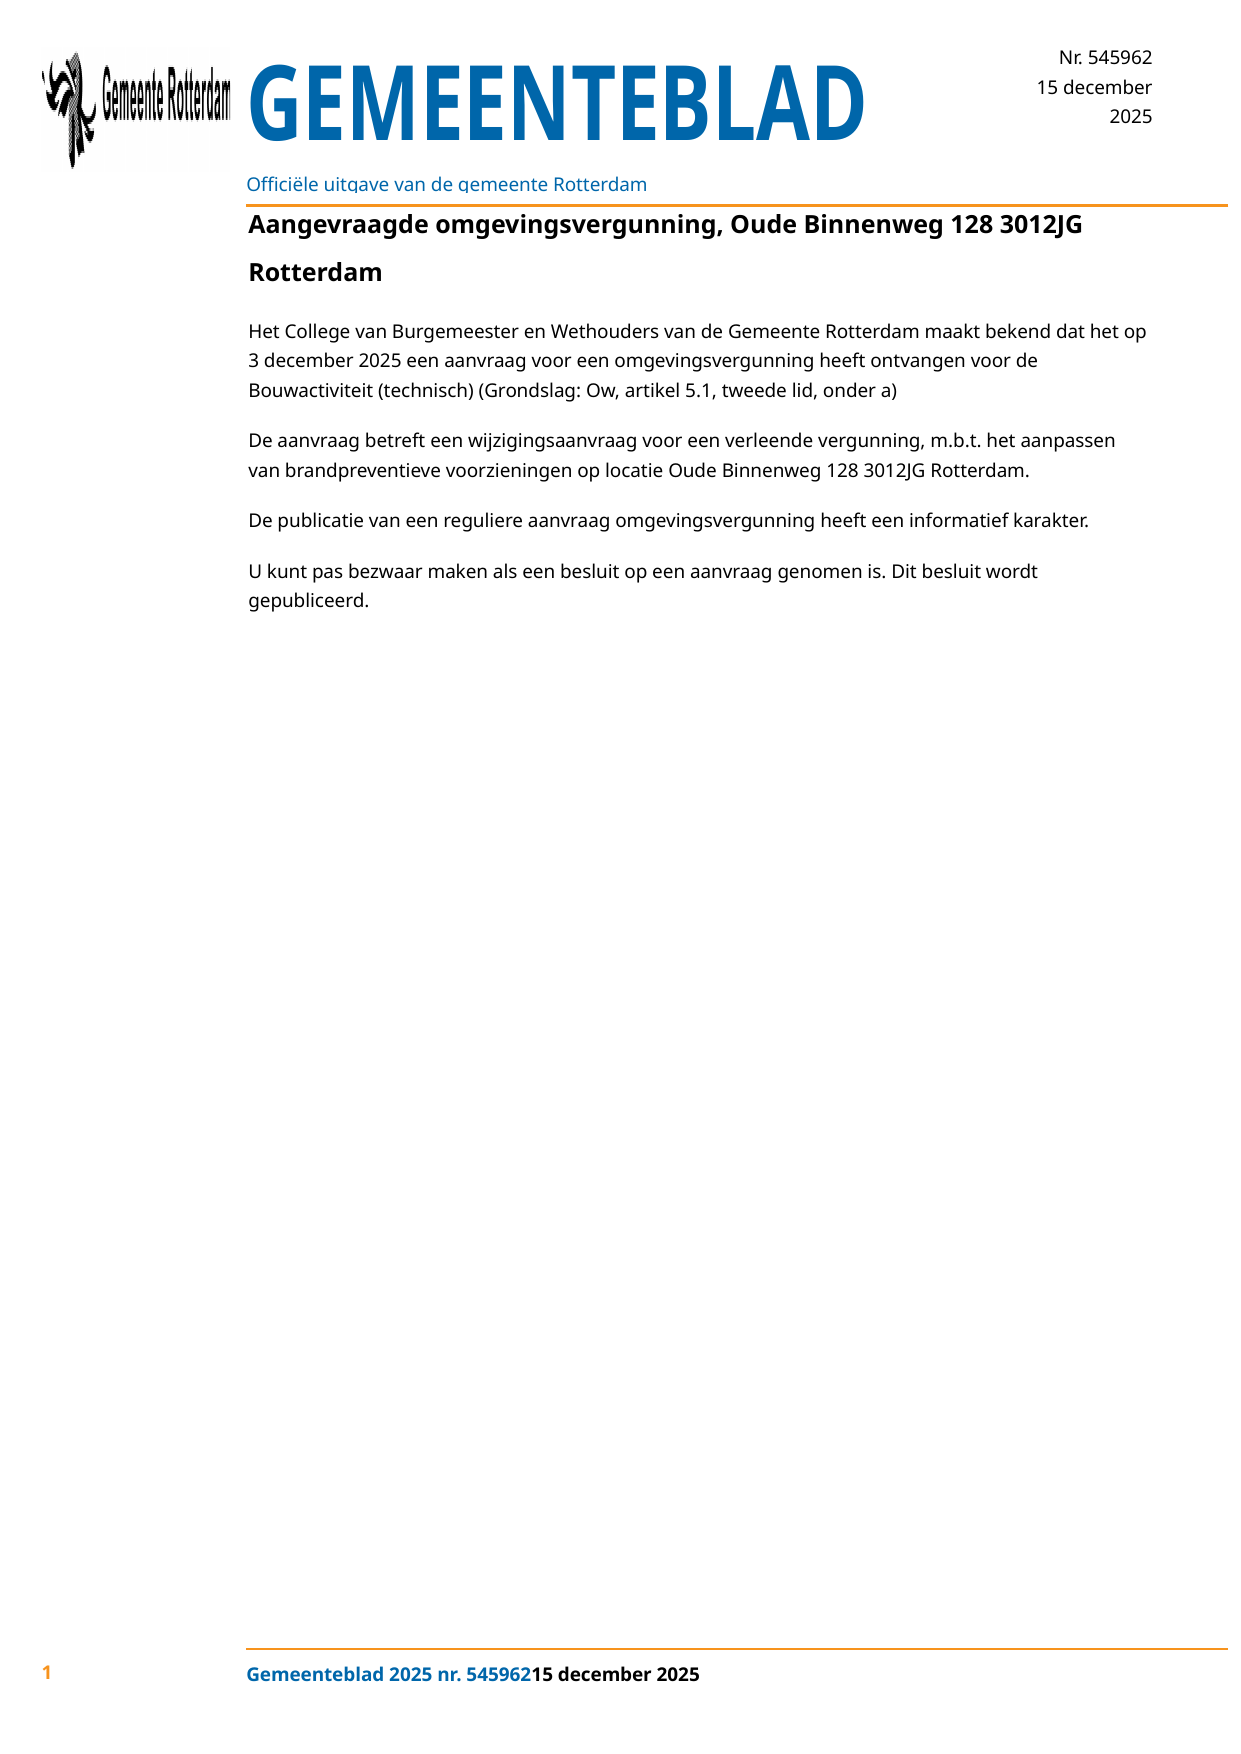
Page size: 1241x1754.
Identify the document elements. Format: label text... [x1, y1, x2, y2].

text De aanvraag betreft een wijzigingsaanvraag voor een verleende vergunning, m.b.t. het aanpassen van brandpreventieve voorzieningen op locatie Oude Binnenweg 128 3012JG Rotterdam. [248, 427, 1152, 483]
text U kunt pas bezwaar maken als een besluit op een aanvraag genomen is. Dit besluit wordt gepubliceerd. [248, 558, 1152, 613]
text Aangevraagde omgevingsvergunning, Oude Binnenweg 128 3012JG Rotterdam [248, 207, 1152, 288]
picture [41, 47, 231, 172]
text De publicatie van een reguliere aanvraag omgevingsvergunning heeft een informatief karakter. [248, 507, 1152, 533]
text Het College van Burgemeester en Wethouders van de Gemeente Rotterdam maakt bekend dat het op 3 december 2025 een aanvraag voor een omgevingsvergunning heeft ontvangen voor de Bouwactiviteit (technisch) (Grondslag: Ow, artikel 5.1, tweede lid, onder a) [248, 318, 1152, 403]
